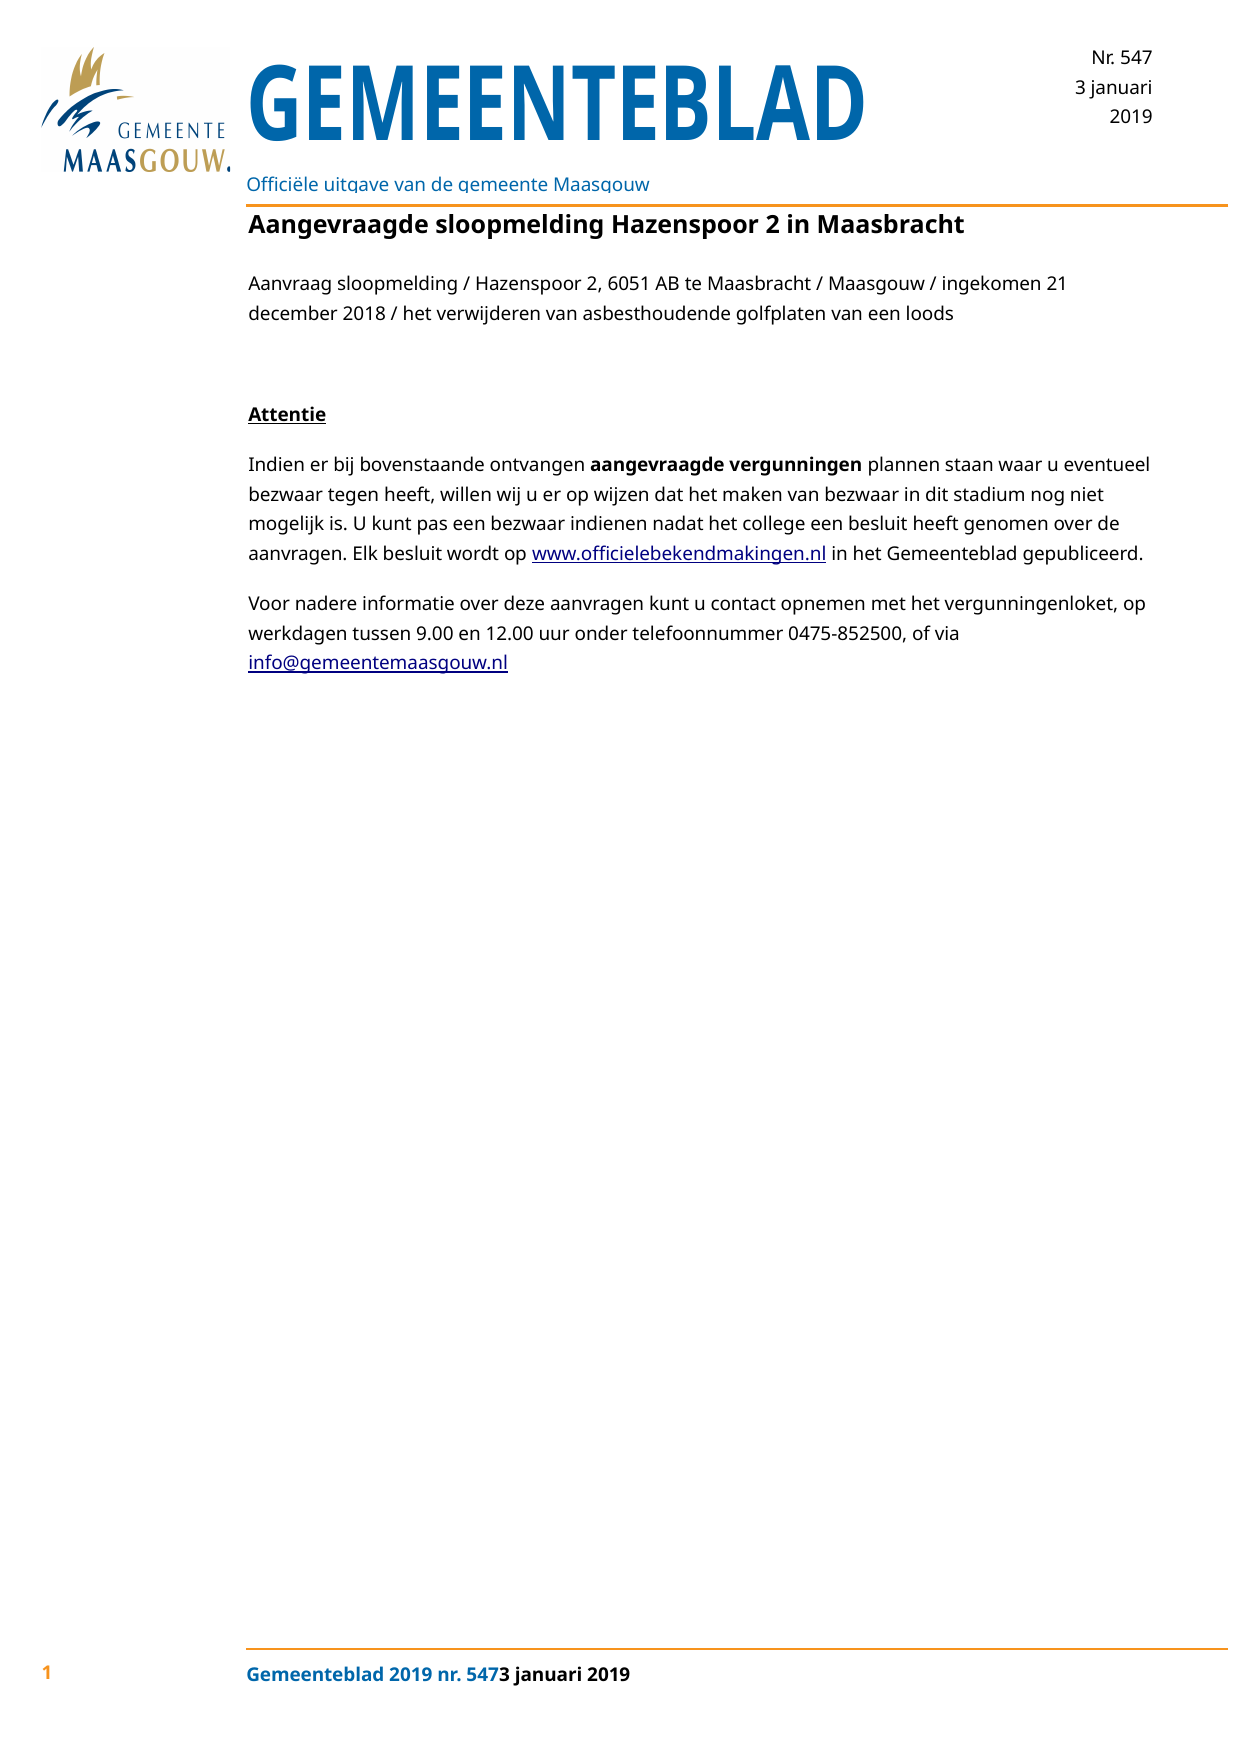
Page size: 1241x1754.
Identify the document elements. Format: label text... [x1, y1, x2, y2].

text Indien er bij bovenstaande ontvangen aangevraagde vergunningen plannen staan waar u eventueel bezwaar tegen heeft, willen wij u er op wijzen dat het maken van bezwaar in dit stadium nog niet mogelijk is. U kunt pas een bezwaar indienen nadat het college een besluit heeft genomen over de aanvragen. Elk besluit wordt op www.officielebekendmakingen.nl in het Gemeenteblad gepubliceerd. [248, 451, 1152, 566]
text Voor nadere informatie over deze aanvragen kunt u contact opnemen met het vergunningenloket, op werkdagen tussen 9.00 en 12.00 uur onder telefoonnummer 0475-852500, of via info@gemeentemaasgouw.nl [248, 590, 1152, 675]
text Aangevraagde sloopmelding Hazenspoor 2 in Maasbracht [248, 207, 1152, 241]
text Attentie [248, 401, 1152, 426]
text Aanvraag sloopmelding / Hazenspoor 2, 6051 AB te Maasbracht / Maasgouw / ingekomen 21 december 2018 / het verwijderen van asbesthoudende golfplaten van een loods [248, 270, 1152, 326]
picture [41, 47, 231, 172]
